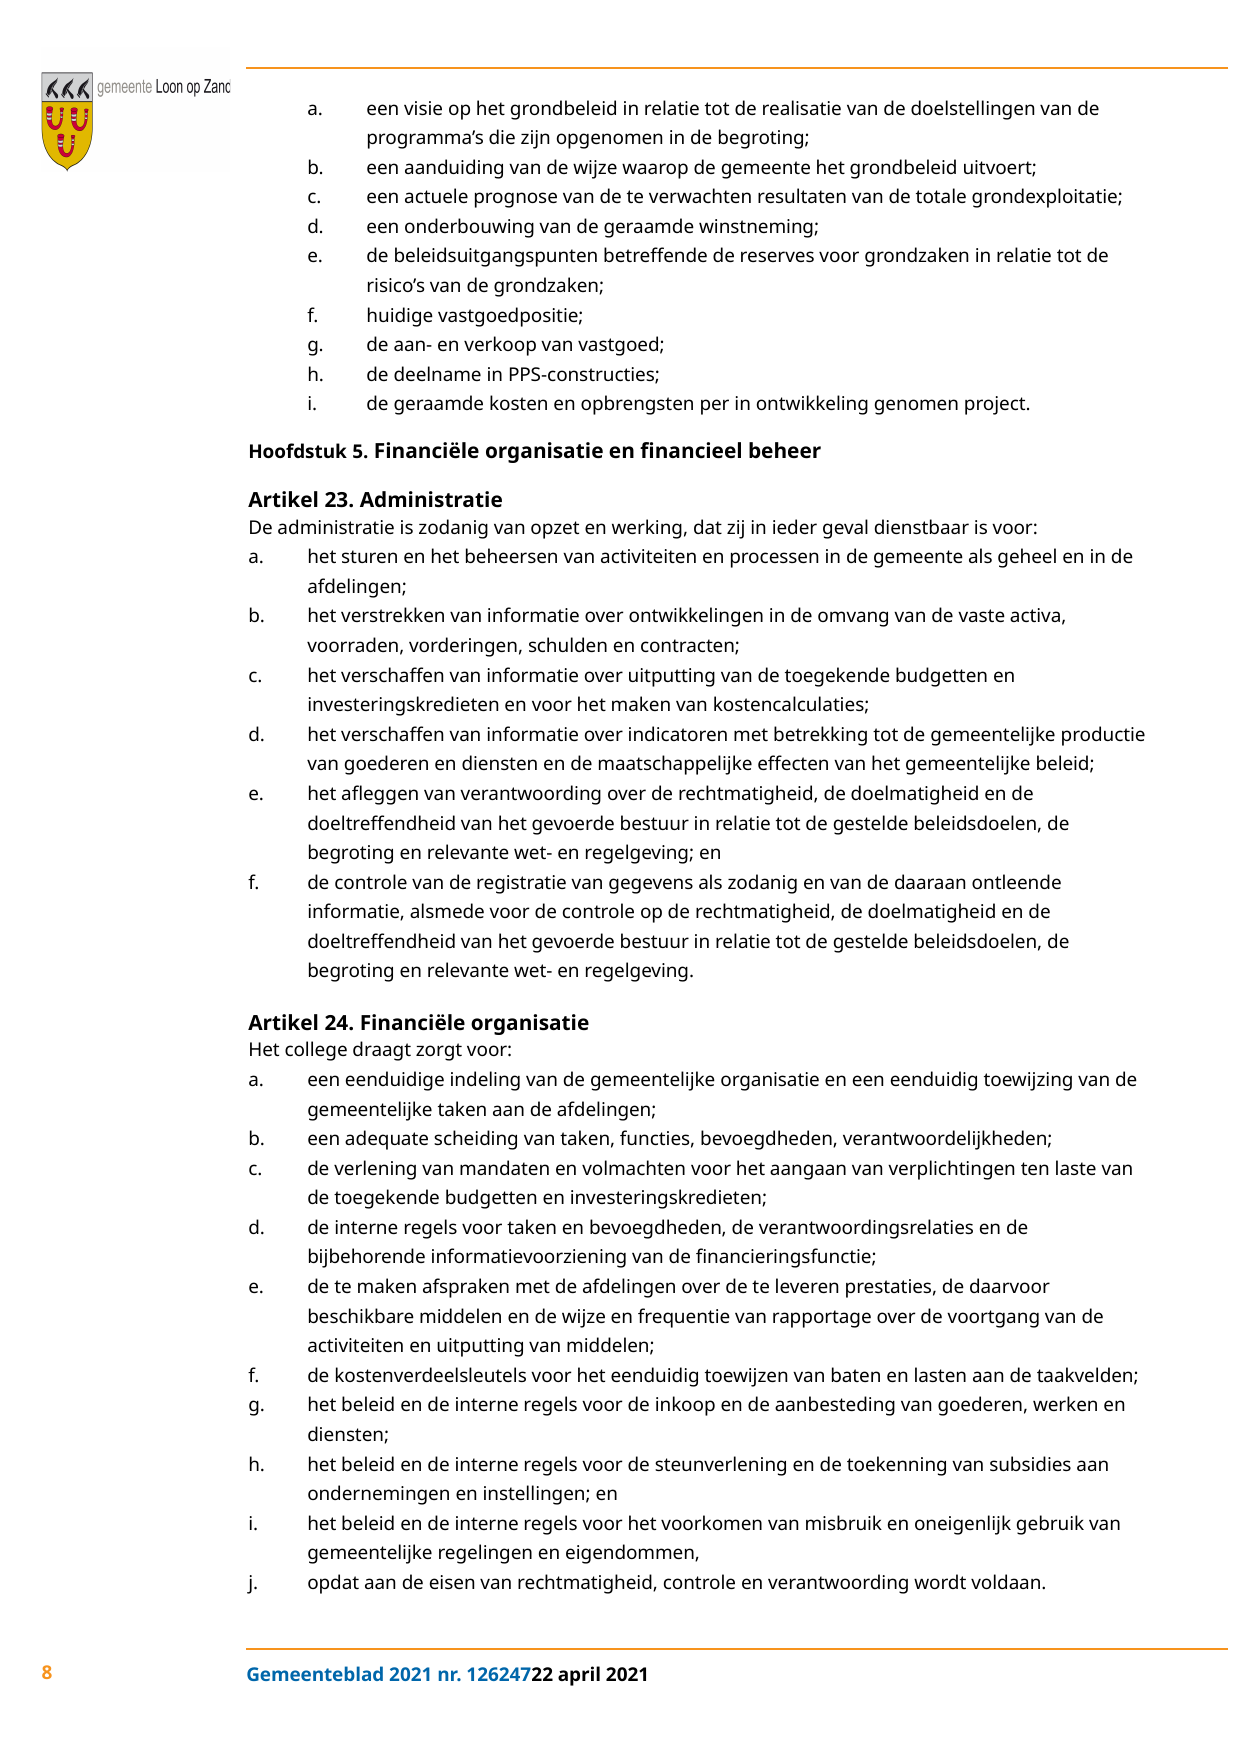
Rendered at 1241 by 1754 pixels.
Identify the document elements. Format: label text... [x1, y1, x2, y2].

text Artikel 23. Administratie [248, 486, 1152, 514]
list de aan- en verkoop van vastgoed; [307, 331, 1152, 357]
list het beleid en de interne regels voor het voorkomen van misbruik en oneigenlijk gebruik van gemeentelijke regelingen en eigendommen, [248, 1510, 1152, 1565]
list het verschaffen van informatie over indicatoren met betrekking tot de gemeentelijke productie van goederen en diensten en de maatschappelijke effecten van het gemeentelijke beleid; [248, 721, 1152, 776]
list de beleidsuitgangspunten betreffende de reserves voor grondzaken in relatie tot de risico’s van de grondzaken; [307, 243, 1152, 298]
list een onderbouwing van de geraamde winstneming; [307, 213, 1152, 239]
text De administratie is zodanig van opzet en werking, dat zij in ieder geval dienstbaar is voor: [248, 514, 1152, 540]
list een actuele prognose van de te verwachten resultaten van de totale grondexploitatie; [307, 183, 1152, 209]
text Het college draagt zorgt voor: [248, 1037, 1152, 1062]
list het verstrekken van informatie over ontwikkelingen in de omvang van de vaste activa, voorraden, vorderingen, schulden en contracten; [248, 603, 1152, 658]
text Hoofdstuk 5. Financiële organisatie en financieel beheer [248, 436, 1152, 465]
list een eenduidige indeling van de gemeentelijke organisatie en een eenduidig toewijzing van de gemeentelijke taken aan de afdelingen; [248, 1066, 1152, 1121]
text Artikel 24. Financiële organisatie [248, 1008, 1152, 1037]
list de te maken afspraken met de afdelingen over de te leveren prestaties, de daarvoor beschikbare middelen en de wijze en frequentie van rapportage over de voortgang van de activiteiten en uitputting van middelen; [248, 1273, 1152, 1358]
list de deelname in PPS-constructies; [307, 361, 1152, 387]
list opdat aan de eisen van rechtmatigheid, controle en verantwoording wordt voldaan. [248, 1569, 1152, 1595]
list het verschaffen van informatie over uitputting van de toegekende budgetten en investeringskredieten en voor het maken van kostencalculaties; [248, 662, 1152, 717]
list een adequate scheiding van taken, functies, bevoegdheden, verantwoordelijkheden; [248, 1125, 1152, 1151]
list het beleid en de interne regels voor de steunverlening en de toekenning van subsidies aan ondernemingen en instellingen; en [248, 1451, 1152, 1506]
list het sturen en het beheersen van activiteiten en processen in de gemeente als geheel en in de afdelingen; [248, 543, 1152, 599]
list de interne regels voor taken en bevoegdheden, de verantwoordingsrelaties en de bijbehorende informatievoorziening van de financieringsfunctie; [248, 1214, 1152, 1269]
list huidige vastgoedpositie; [307, 302, 1152, 328]
list het beleid en de interne regels voor de inkoop en de aanbesteding van goederen, werken en diensten; [248, 1392, 1152, 1447]
list de verlening van mandaten en volmachten voor het aangaan van verplichtingen ten laste van de toegekende budgetten en investeringskredieten; [248, 1155, 1152, 1210]
list de kostenverdeelsleutels voor het eenduidig toewijzen van baten en lasten aan de taakvelden; [248, 1362, 1152, 1388]
list het afleggen van verantwoording over de rechtmatigheid, de doelmatigheid en de doeltreffendheid van het gevoerde bestuur in relatie tot de gestelde beleidsdoelen, de begroting en relevante wet- en regelgeving; en [248, 780, 1152, 865]
list een visie op het grondbeleid in relatie tot de realisatie van de doelstellingen van de programma’s die zijn opgenomen in de begroting; [307, 95, 1152, 150]
picture [41, 47, 231, 172]
list de controle van de registratie van gegevens als zodanig en van de daaraan ontleende informatie, alsmede voor de controle op de rechtmatigheid, de doelmatigheid en de doeltreffendheid van het gevoerde bestuur in relatie tot de gestelde beleidsdoelen, de begroting en relevante wet- en regelgeving. [248, 869, 1152, 983]
list een aanduiding van de wijze waarop de gemeente het grondbeleid uitvoert; [307, 154, 1152, 180]
list de geraamde kosten en opbrengsten per in ontwikkeling genomen project. [307, 391, 1152, 416]
